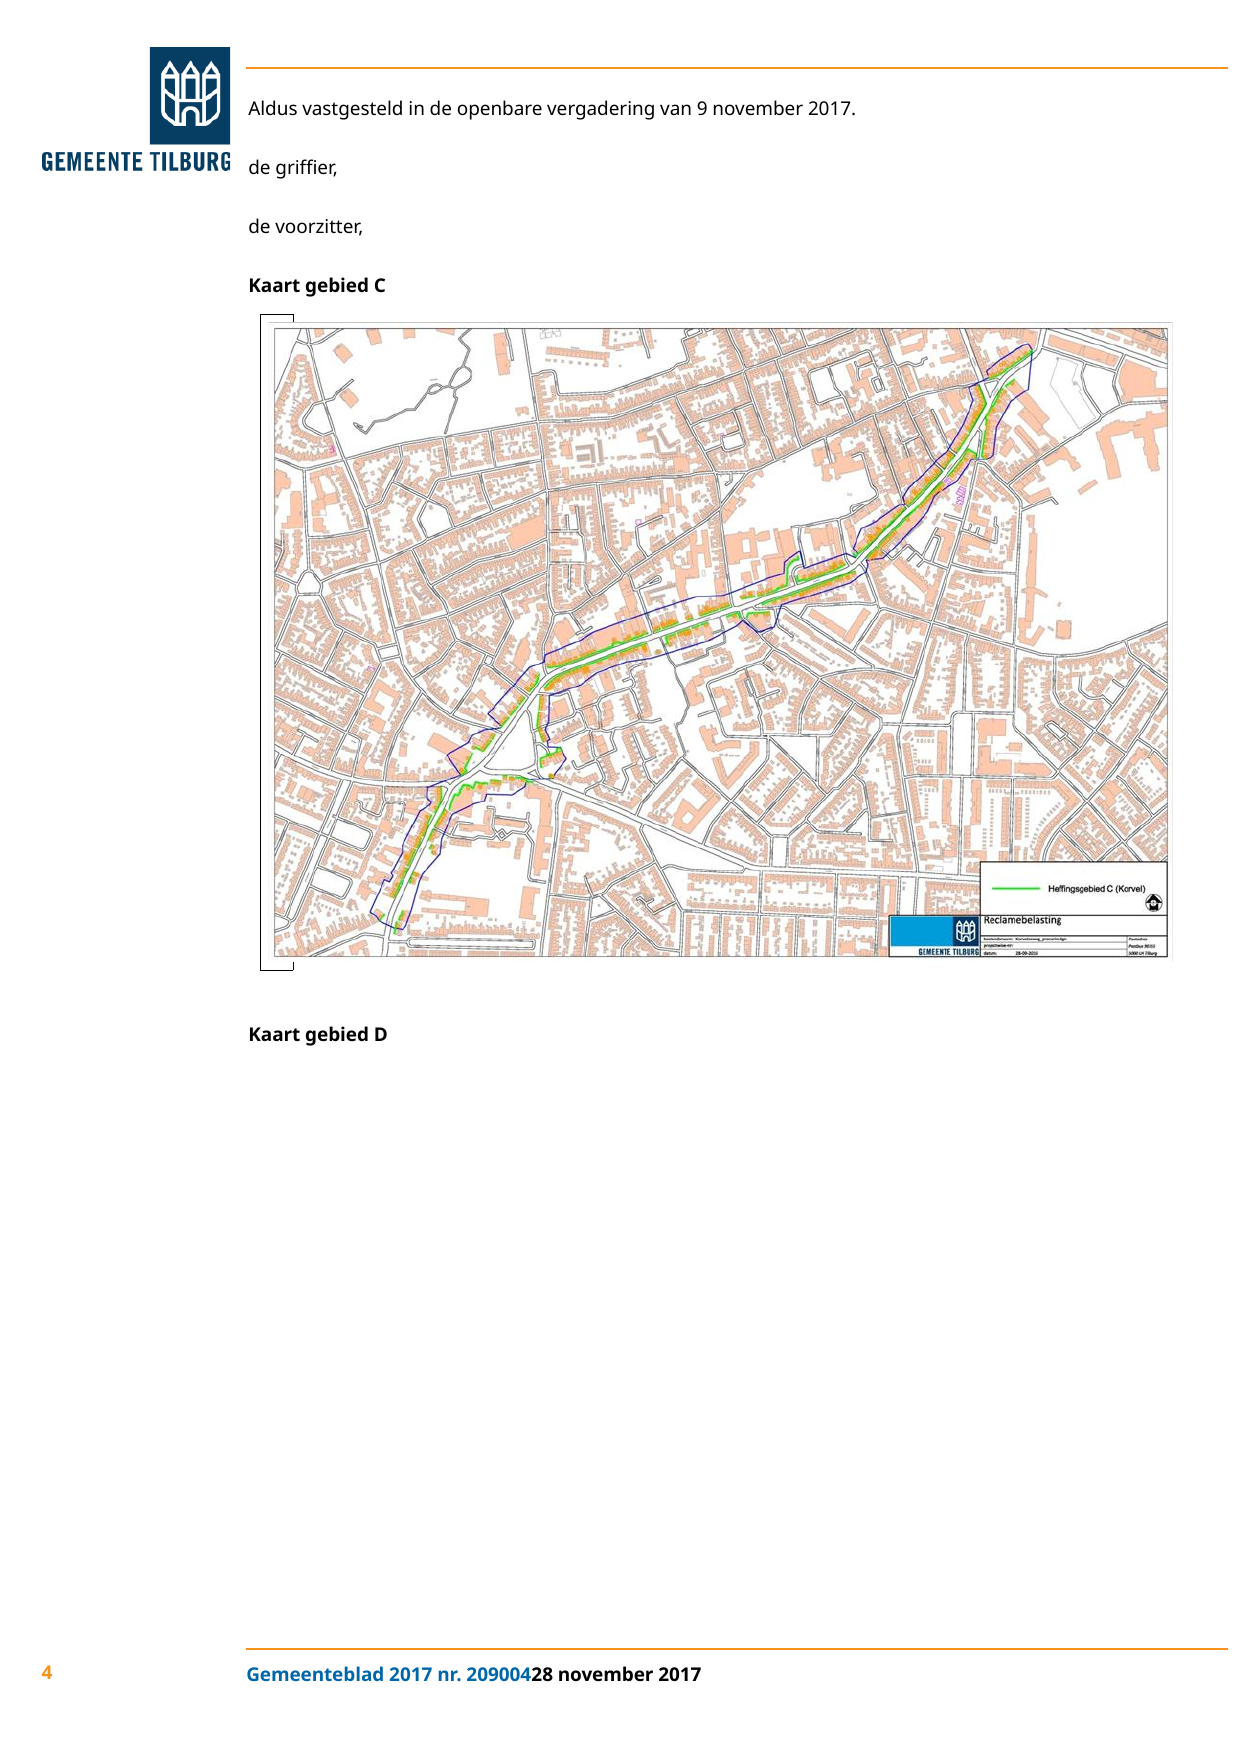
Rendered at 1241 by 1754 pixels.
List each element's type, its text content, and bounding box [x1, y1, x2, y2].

text de griffier, [248, 154, 1152, 180]
text Kaart gebied C [248, 272, 1152, 298]
picture [268, 322, 1173, 962]
picture [41, 47, 231, 172]
text de voorzitter, [248, 213, 1152, 239]
text Kaart gebied D [248, 1021, 1152, 1047]
text Aldus vastgesteld in de openbare vergadering van 9 november 2017. [248, 95, 1152, 121]
